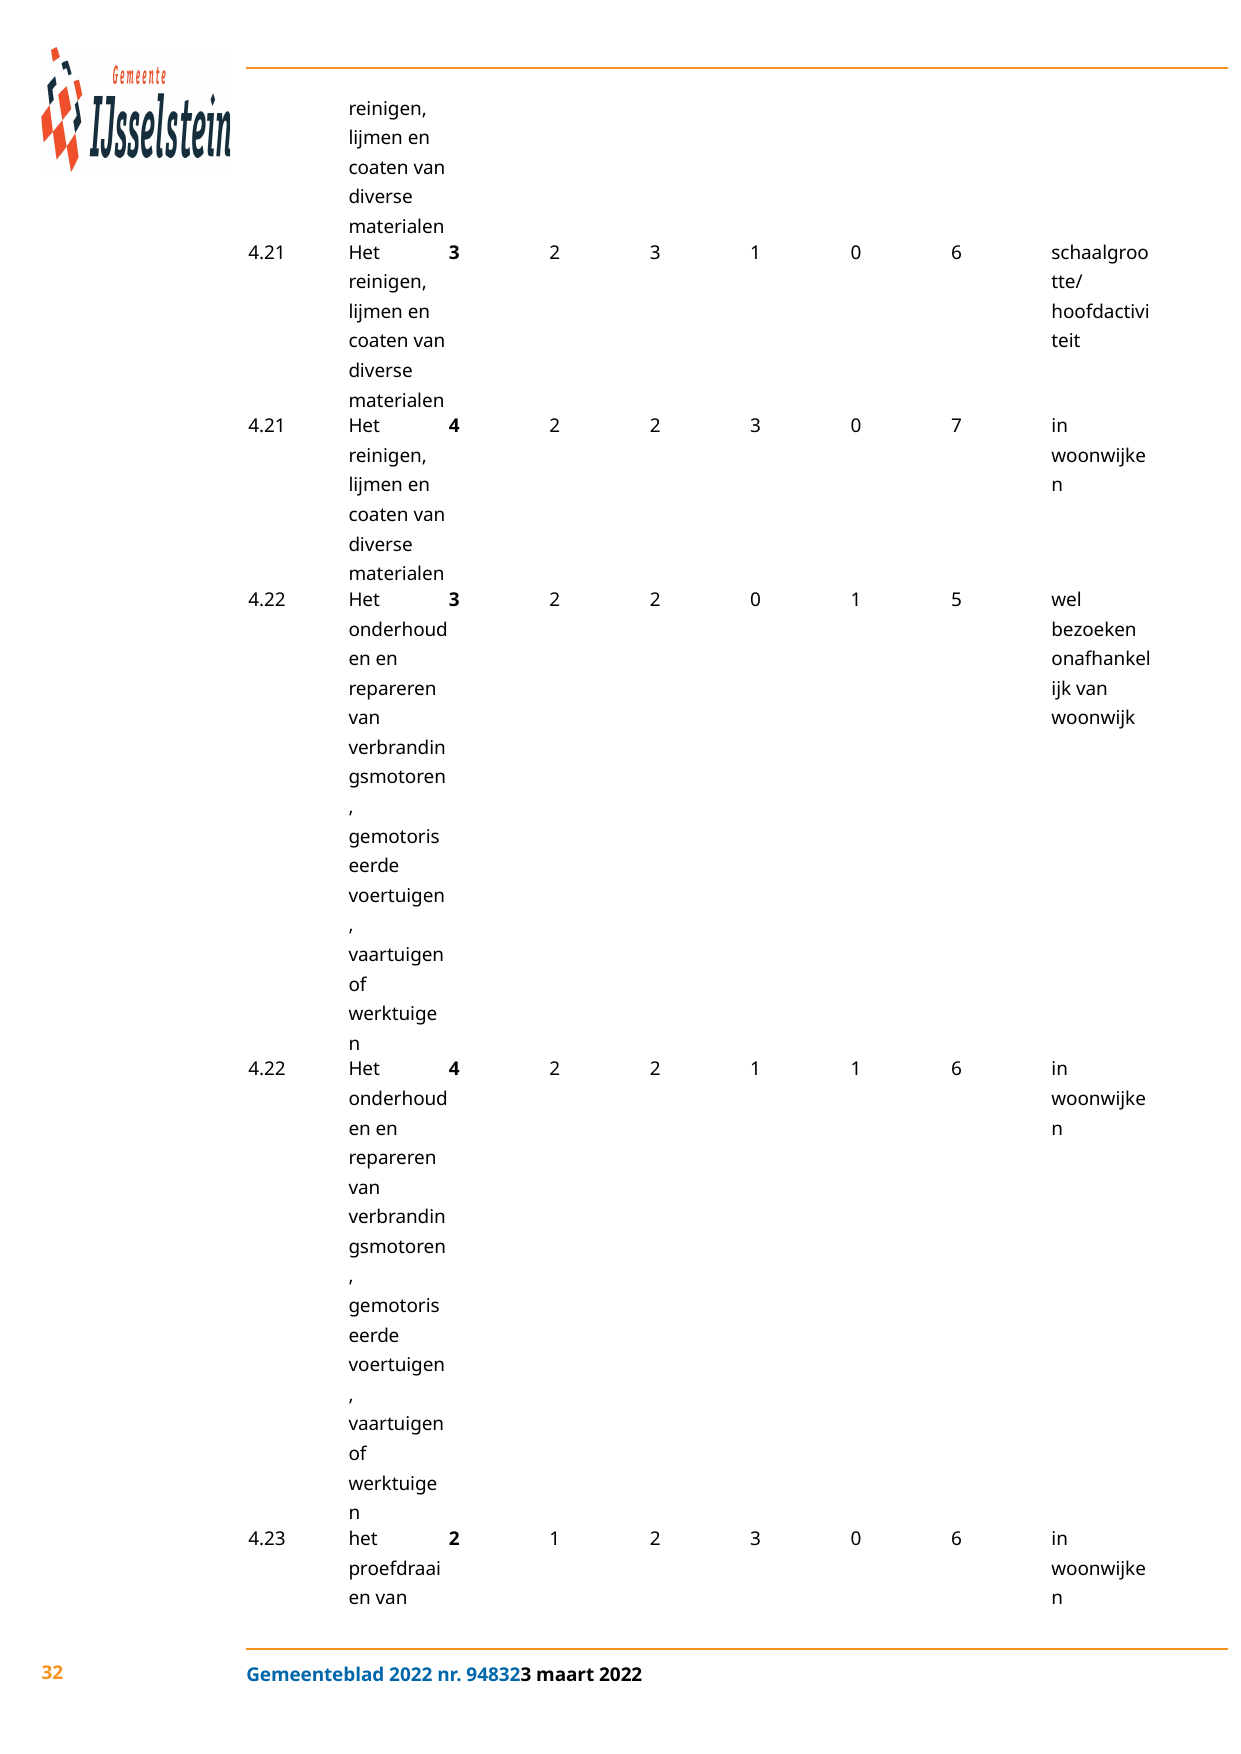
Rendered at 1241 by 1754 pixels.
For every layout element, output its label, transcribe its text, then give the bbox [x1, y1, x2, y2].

table_cell [1051, 95, 1152, 239]
table_cell in woonwijken [1051, 1056, 1152, 1525]
table_cell 2 [449, 1525, 549, 1610]
table_cell Het onderhouden en repareren van verbrandingsmotoren, gemotoriseerde voertuigen, vaartuigen of werktuigen [348, 586, 449, 1056]
table_cell 1 [549, 1525, 649, 1610]
table_cell 2 [549, 1056, 649, 1525]
table_cell 3 [750, 413, 850, 586]
table_cell 4.21 [248, 239, 348, 412]
table_cell 1 [750, 239, 850, 412]
table_cell [850, 95, 951, 239]
table_cell reinigen, lijmen en coaten van diverse materialen [348, 95, 449, 239]
table_cell [248, 95, 348, 239]
table_cell 0 [850, 239, 951, 412]
table_cell 3 [750, 1525, 850, 1610]
table_cell 3 [449, 239, 549, 412]
table_cell 6 [951, 1056, 1051, 1525]
table_cell 2 [549, 413, 649, 586]
table_cell 2 [549, 586, 649, 1056]
table_cell 2 [650, 586, 750, 1056]
table_cell 1 [850, 1056, 951, 1525]
table_cell 6 [951, 1525, 1051, 1610]
table_cell 7 [951, 413, 1051, 586]
table_cell 3 [650, 239, 750, 412]
table_cell 6 [951, 239, 1051, 412]
table_cell 0 [850, 1525, 951, 1610]
table_cell 4 [449, 1056, 549, 1525]
table_cell [951, 95, 1051, 239]
table_cell 2 [650, 1525, 750, 1610]
table_cell schaalgrootte/ hoofdactiviteit [1051, 239, 1152, 412]
table_cell 4.23 [248, 1525, 348, 1610]
table_cell [750, 95, 850, 239]
table_cell [650, 95, 750, 239]
table_cell 4.22 [248, 586, 348, 1056]
table_cell wel bezoeken onafhankelijk van woonwijk [1051, 586, 1152, 1056]
table_cell 0 [750, 586, 850, 1056]
table_cell 2 [650, 1056, 750, 1525]
table_cell 1 [850, 586, 951, 1056]
table_cell Het reinigen, lijmen en coaten van diverse materialen [348, 239, 449, 412]
table_cell Het reinigen, lijmen en coaten van diverse materialen [348, 413, 449, 586]
table_cell [549, 95, 649, 239]
table_cell in woonwijken [1051, 413, 1152, 586]
table_cell 2 [549, 239, 649, 412]
table_cell 2 [650, 413, 750, 586]
table_cell 4.21 [248, 413, 348, 586]
picture [41, 47, 231, 172]
table_cell 4 [449, 413, 549, 586]
table_cell het proefdraaien van [348, 1525, 449, 1610]
table_cell 3 [449, 586, 549, 1056]
table_cell 4.22 [248, 1056, 348, 1525]
table_cell 1 [750, 1056, 850, 1525]
table_cell in woonwijken [1051, 1525, 1152, 1610]
table_cell 0 [850, 413, 951, 586]
table_cell 5 [951, 586, 1051, 1056]
table_cell Het onderhouden en repareren van verbrandingsmotoren, gemotoriseerde voertuigen, vaartuigen of werktuigen [348, 1056, 449, 1525]
table_cell [449, 95, 549, 239]
